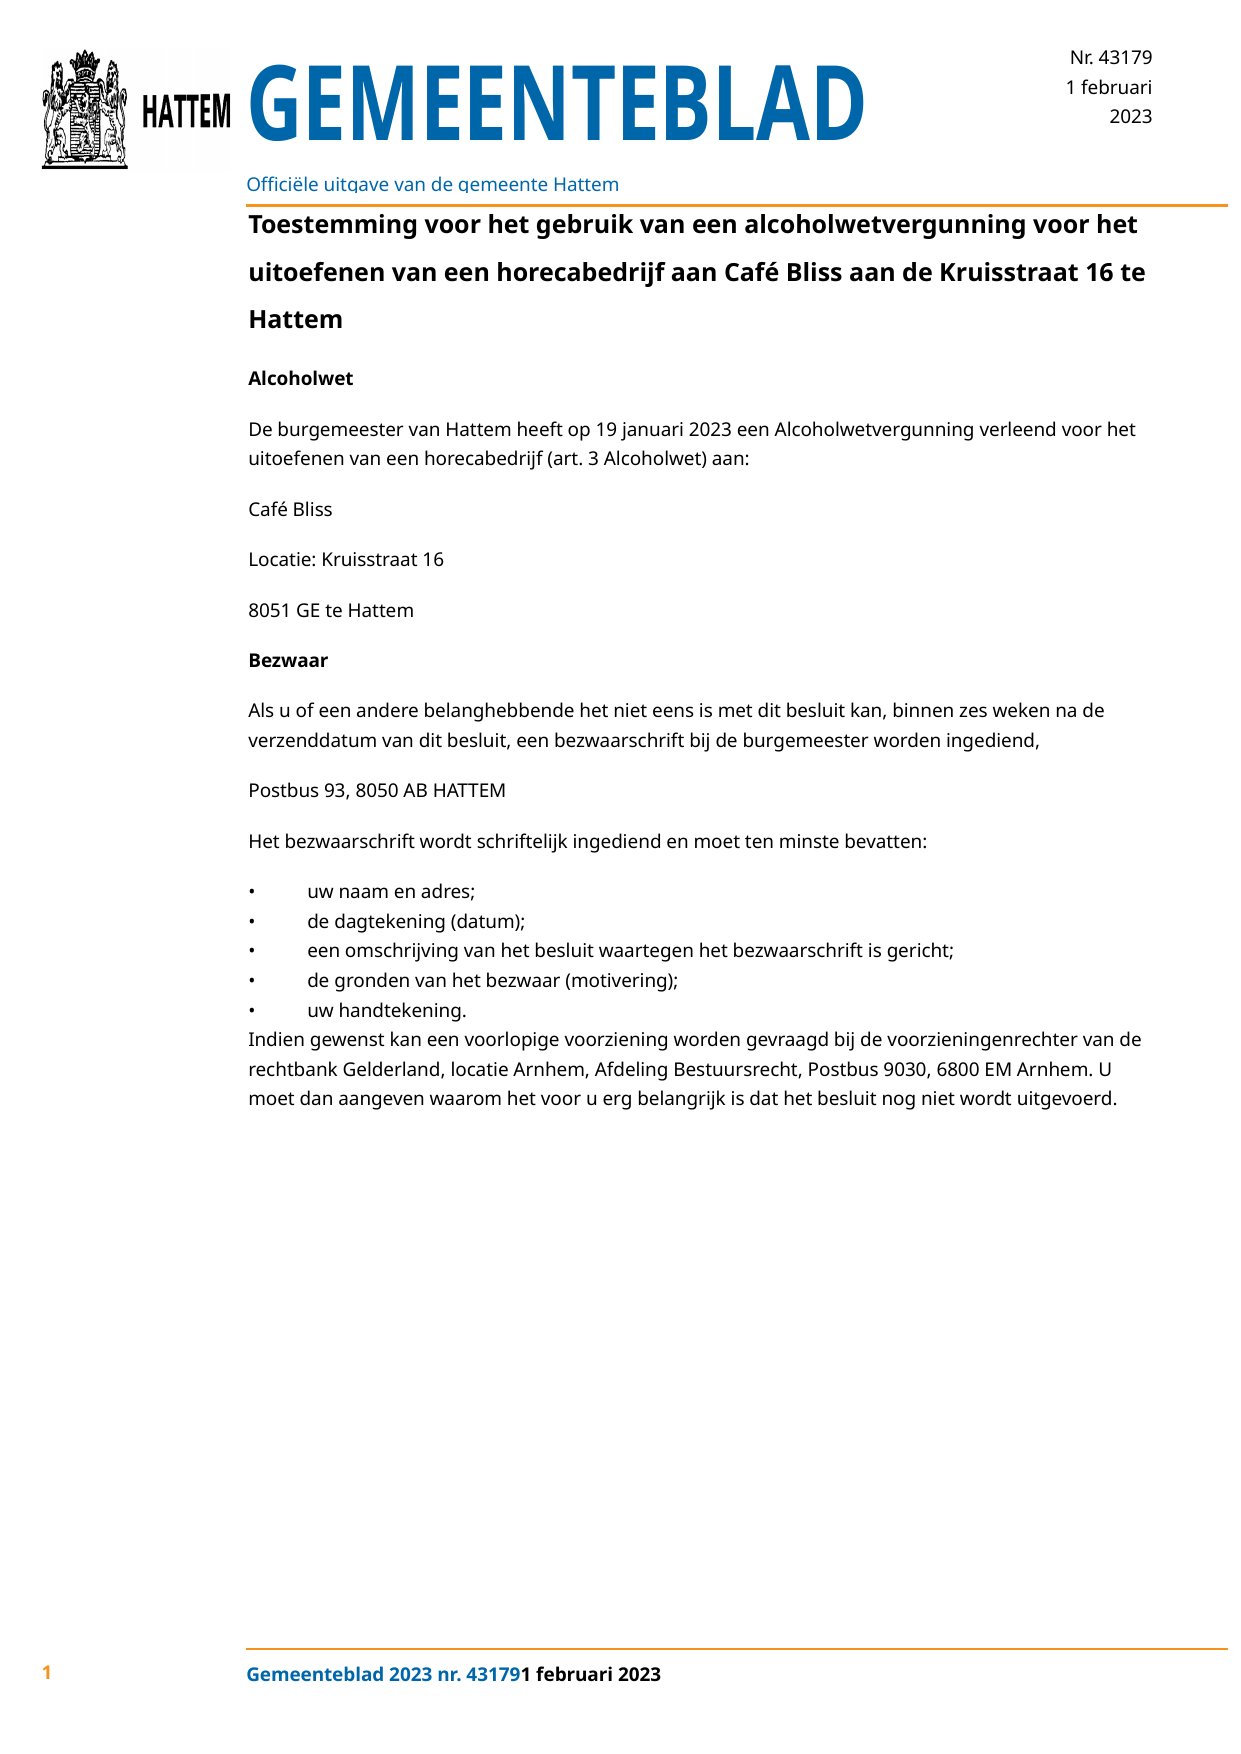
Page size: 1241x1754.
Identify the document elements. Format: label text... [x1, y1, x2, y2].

text De burgemeester van Hattem heeft op 19 januari 2023 een Alcoholwetvergunning verleend voor het uitoefenen van een horecabedrijf (art. 3 Alcoholwet) aan: [248, 416, 1152, 471]
list de gronden van het bezwaar (motivering); [248, 967, 1152, 993]
list uw naam en adres; [248, 878, 1152, 904]
text Alcoholwet [248, 366, 1152, 391]
text Bezwaar [248, 647, 1152, 673]
text Het bezwaarschrift wordt schriftelijk ingediend en moet ten minste bevatten: [248, 828, 1152, 854]
text Locatie: Kruisstraat 16 [248, 546, 1152, 572]
picture [41, 47, 231, 172]
text Café Bliss [248, 496, 1152, 522]
list de dagtekening (datum); [248, 908, 1152, 934]
text Als u of een andere belanghebbende het niet eens is met dit besluit kan, binnen zes weken na de verzenddatum van dit besluit, een bezwaarschrift bij de burgemeester worden ingediend, [248, 698, 1152, 753]
text Indien gewenst kan een voorlopige voorziening worden gevraagd bij de voorzieningenrechter van de rechtbank Gelderland, locatie Arnhem, Afdeling Bestuursrecht, Postbus 9030, 6800 EM Arnhem. U moet dan aangeven waarom het voor u erg belangrijk is dat het besluit nog niet wordt uitgevoerd. [248, 1026, 1152, 1111]
list uw handtekening. [248, 997, 1152, 1022]
text Toestemming voor het gebruik van een alcoholwetvergunning voor het uitoefenen van een horecabedrijf aan Café Bliss aan de Kruisstraat 16 te Hattem [248, 207, 1152, 336]
list een omschrijving van het besluit waartegen het bezwaarschrift is gericht; [248, 938, 1152, 963]
text 8051 GE te Hattem [248, 597, 1152, 622]
text Postbus 93, 8050 AB HATTEM [248, 778, 1152, 803]
